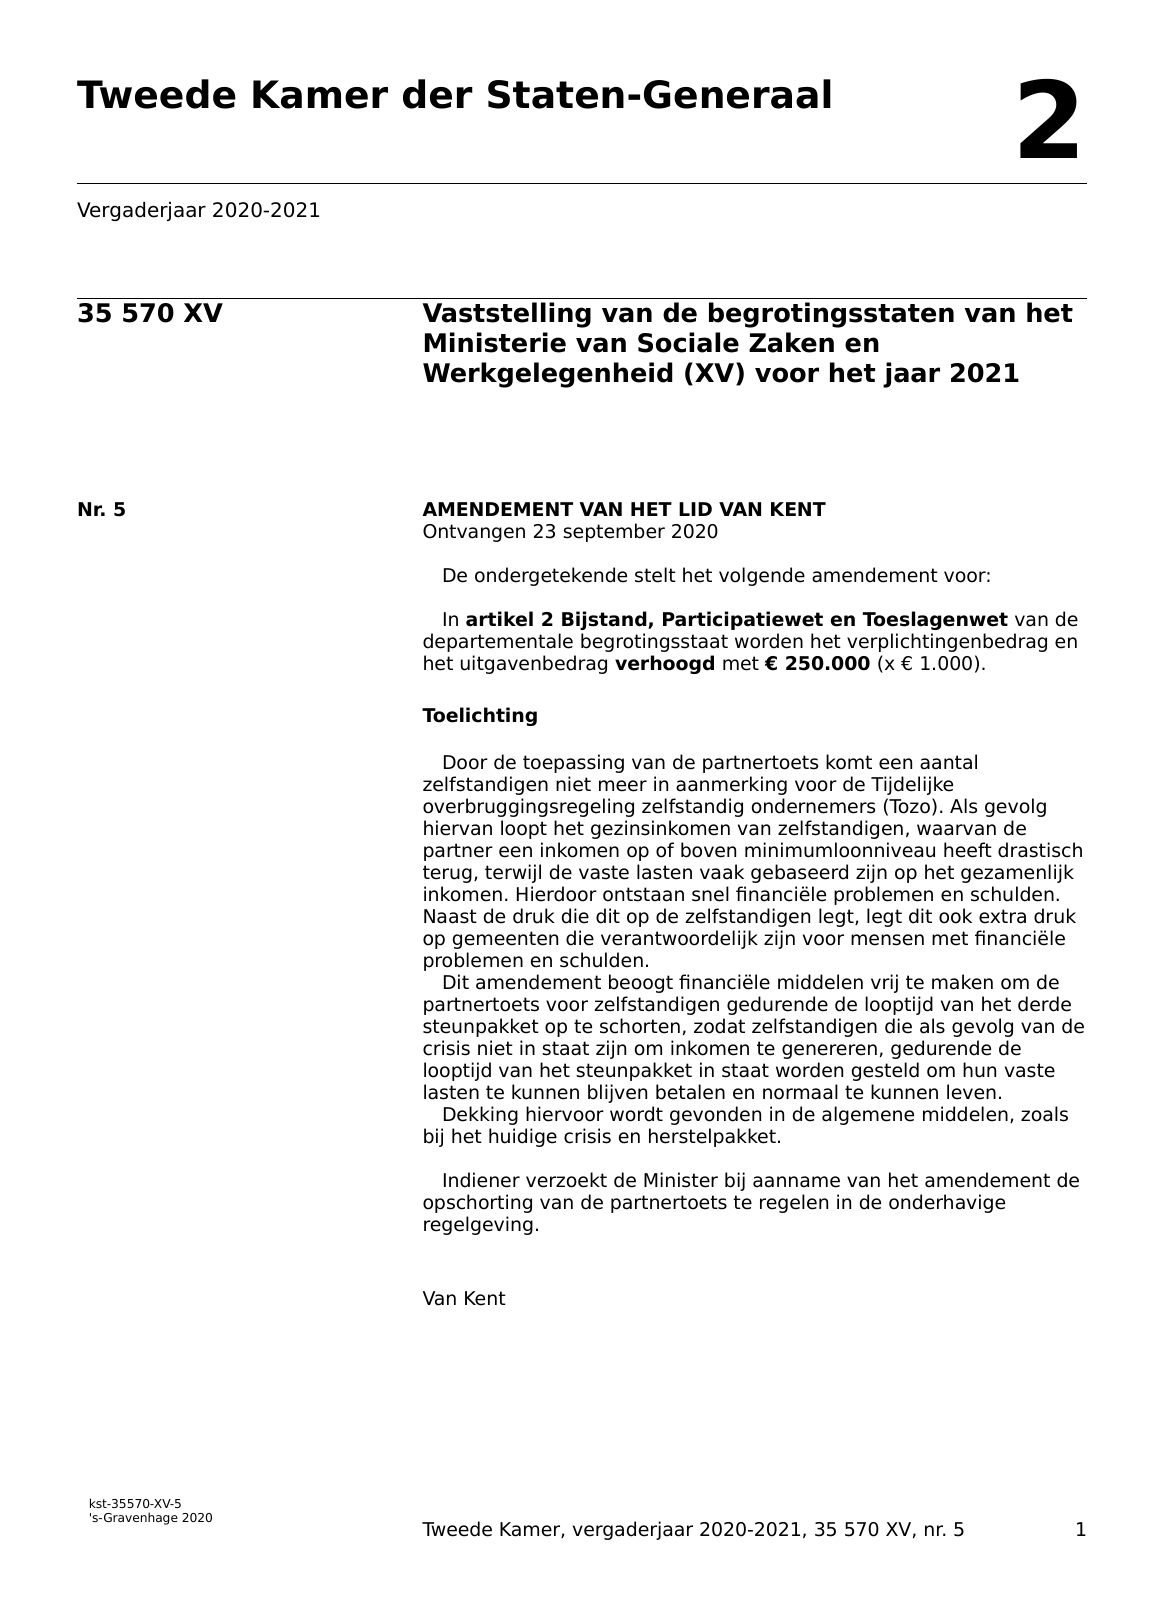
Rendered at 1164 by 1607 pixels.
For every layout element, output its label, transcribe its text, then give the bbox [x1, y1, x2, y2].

table_cell Vergaderjaar 2020-2021 [77, 184, 1087, 298]
text In artikel 2 Bijstand, Participatiewet en Toeslagenwet van de departementale begrotingsstaat worden het verplichtingenbedrag en het uitgavenbedrag verhoogd met € 250.000 (x € 1.000). [422, 609, 1087, 675]
text Ontvangen 23 september 2020 [422, 521, 1087, 543]
table_header 2 [886, 59, 1087, 183]
text Van Kent [422, 1266, 1087, 1310]
text kst-35570-XV-5 [88, 1497, 323, 1511]
text Dekking hiervoor wordt gevonden in de algemene middelen, zoals bij het huidige crisis en herstelpakket. [422, 1104, 1087, 1148]
text De ondergetekende stelt het volgende amendement voor: [422, 565, 1087, 587]
subtitle Toelichting [422, 705, 1087, 727]
text Door de toepassing van de partnertoets komt een aantal zelfstandigen niet meer in aanmerking voor de Tijdelijke overbruggingsregeling zelfstandig ondernemers (Tozo). Als gevolg hiervan loopt het gezinsinkomen van zelfstandigen, waarvan de partner een inkomen op of boven minimumloonniveau heeft drastisch terug, terwijl de vaste lasten vaak gebaseerd zijn op het gezamenlijk inkomen. Hierdoor ontstaan snel financiële problemen en schulden. Naast de druk die dit op de zelfstandigen legt, legt dit ook extra druk op gemeenten die verantwoordelijk zijn voor mensen met financiële problemen en schulden. [422, 752, 1087, 972]
text 's-Gravenhage 2020 [88, 1511, 323, 1525]
table_header Tweede Kamer der Staten-Generaal [77, 59, 886, 183]
subtitle Nr. 5 AMENDEMENT VAN HET LID VAN KENT [77, 499, 1087, 521]
text Indiener verzoekt de Minister bij aanname van het amendement de opschorting van de partnertoets te regelen in de onderhavige regelgeving. [422, 1170, 1087, 1236]
text Dit amendement beoogt financiële middelen vrij te maken om de partnertoets voor zelfstandigen gedurende de looptijd van het derde steunpakket op te schorten, zodat zelfstandigen die als gevolg van de crisis niet in staat zijn om inkomen te genereren, gedurende de looptijd van het steunpakket in staat worden gesteld om hun vaste lasten te kunnen blijven betalen en normaal te kunnen leven. [422, 972, 1087, 1104]
subtitle 35 570 XV Vaststelling van de begrotingsstaten van het Ministerie van Sociale Zaken en Werkgelegenheid (XV) voor het jaar 2021 [77, 299, 1087, 388]
